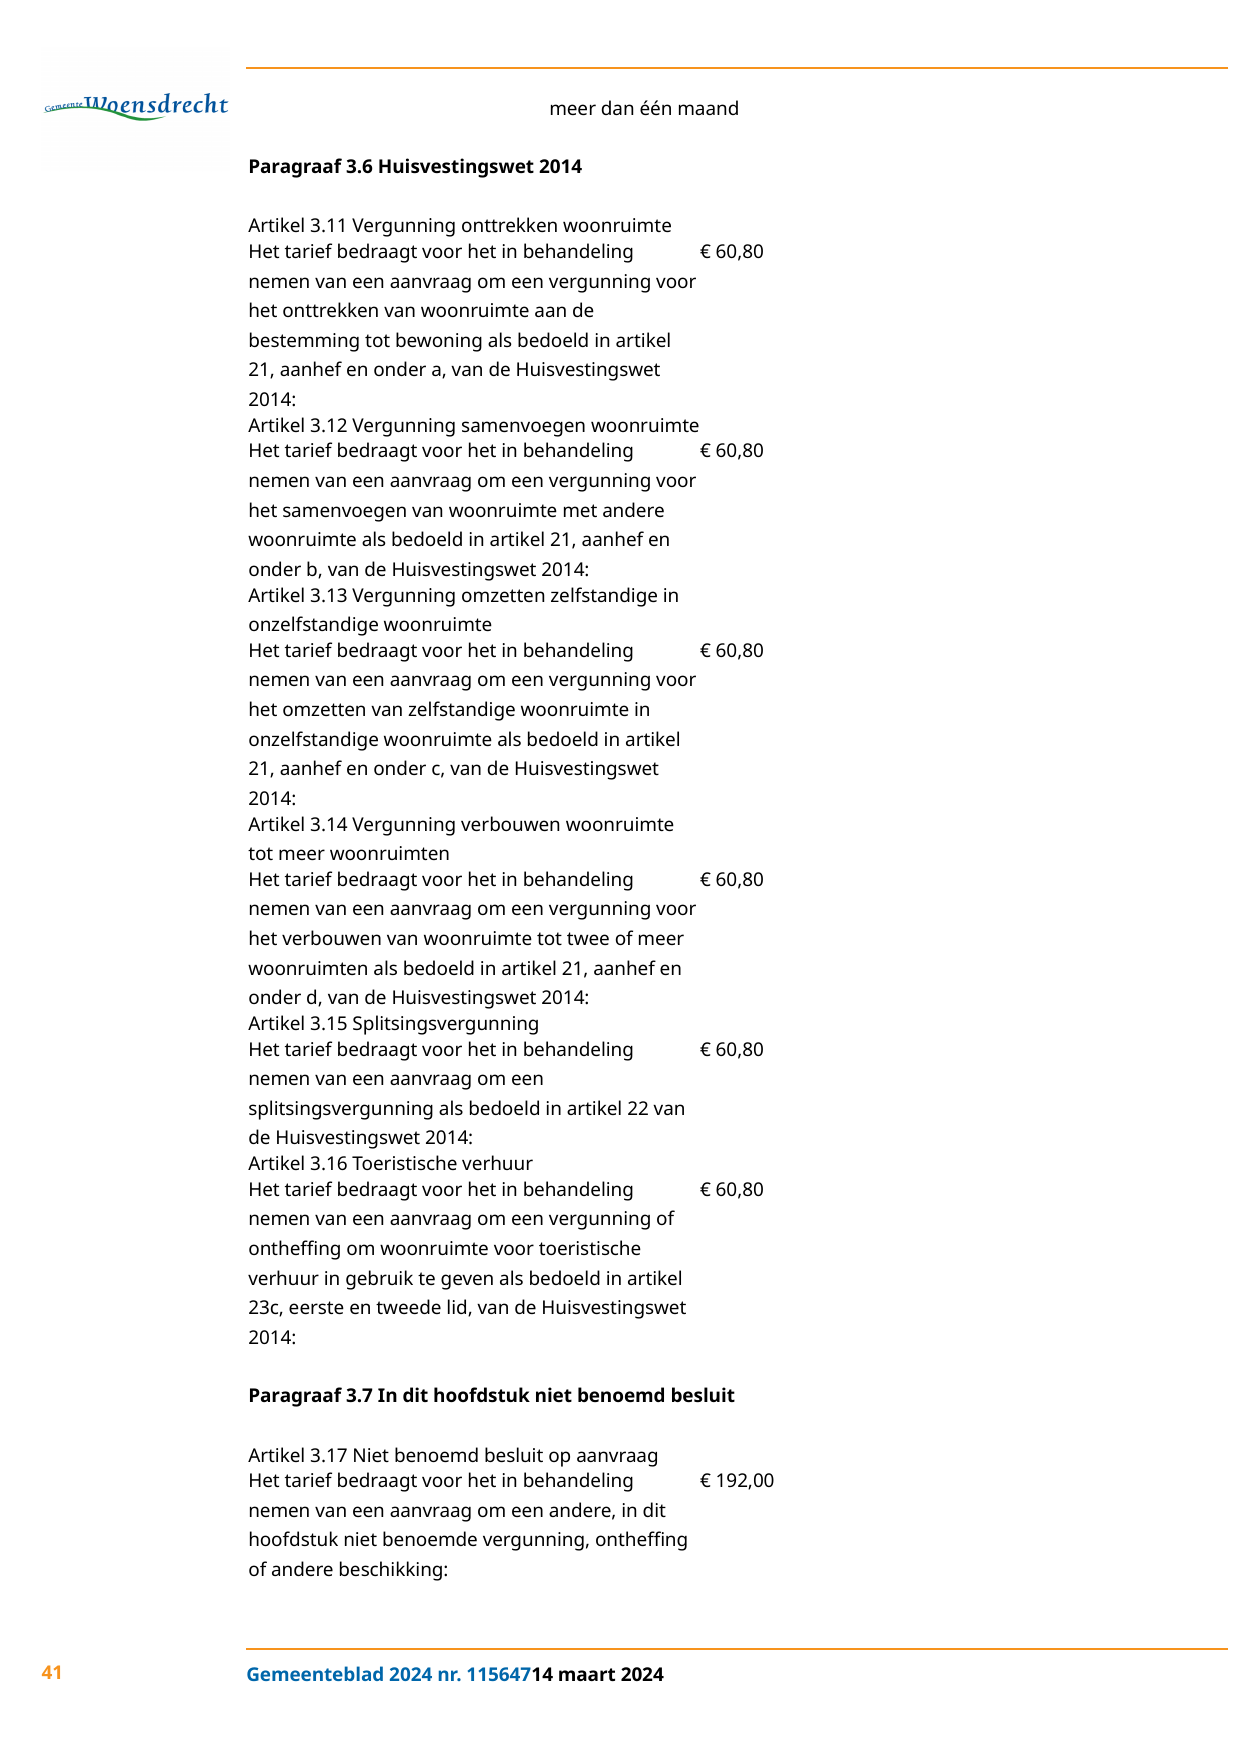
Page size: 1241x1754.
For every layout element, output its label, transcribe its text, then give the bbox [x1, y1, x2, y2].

table_cell € 60,80 [700, 438, 1152, 582]
table_cell Het tarief bedraagt voor het in behandeling nemen van een aanvraag om een vergunning voor het omzetten van zelfstandige woonruimte in onzelfstandige woonruimte als bedoeld in artikel 21, aanhef en onder c, van de Huisvestingswet 2014: [248, 637, 700, 811]
text Paragraaf 3.6 Huisvestingswet 2014 [248, 153, 1152, 179]
table_cell € 60,80 [700, 1176, 1152, 1350]
picture [41, 47, 231, 172]
table_cell € 192,00 [700, 1468, 1152, 1582]
table_cell Het tarief bedraagt voor het in behandeling nemen van een aanvraag om een vergunning of ontheffing om woonruimte voor toeristische verhuur in gebruik te geven als bedoeld in artikel 23c, eerste en tweede lid, van de Huisvestingswet 2014: [248, 1176, 700, 1350]
table_header Artikel 3.17 Niet benoemd besluit op aanvraag [248, 1442, 700, 1467]
table_cell [700, 412, 1152, 438]
table_cell Het tarief bedraagt voor het in behandeling nemen van een aanvraag om een vergunning voor het samenvoegen van woonruimte met andere woonruimte als bedoeld in artikel 21, aanhef en onder b, van de Huisvestingswet 2014: [248, 438, 700, 582]
table_cell [700, 1150, 1152, 1176]
table_cell [700, 811, 1152, 866]
table_header [700, 213, 1152, 238]
text Paragraaf 3.7 In dit hoofdstuk niet benoemd besluit [248, 1382, 1152, 1408]
table_cell € 60,80 [700, 637, 1152, 811]
table_cell Het tarief bedraagt voor het in behandeling nemen van een aanvraag om een vergunning voor het verbouwen van woonruimte tot twee of meer woonruimten als bedoeld in artikel 21, aanhef en onder d, van de Huisvestingswet 2014: [248, 866, 700, 1010]
table_cell Het tarief bedraagt voor het in behandeling nemen van een aanvraag om een vergunning voor het onttrekken van woonruimte aan de bestemming tot bewoning als bedoeld in artikel 21, aanhef en onder a, van de Huisvestingswet 2014: [248, 238, 700, 412]
table_cell € 60,80 [700, 866, 1152, 1010]
table_cell meer dan één maand [549, 95, 850, 121]
table_cell Artikel 3.16 Toeristische verhuur [248, 1150, 700, 1176]
table_cell [700, 582, 1152, 637]
table_cell € 60,80 [700, 238, 1152, 412]
table_cell Het tarief bedraagt voor het in behandeling nemen van een aanvraag om een andere, in dit hoofdstuk niet benoemde vergunning, ontheffing of andere beschikking: [248, 1468, 700, 1582]
table_cell [850, 95, 1152, 121]
table_cell Artikel 3.14 Vergunning verbouwen woonruimte tot meer woonruimten [248, 811, 700, 866]
table_cell Het tarief bedraagt voor het in behandeling nemen van een aanvraag om een splitsingsvergunning als bedoeld in artikel 22 van de Huisvestingswet 2014: [248, 1036, 700, 1150]
table_header [700, 1442, 1152, 1467]
table_cell [248, 95, 549, 121]
table_cell Artikel 3.12 Vergunning samenvoegen woonruimte [248, 412, 700, 438]
table_cell Artikel 3.13 Vergunning omzetten zelfstandige in onzelfstandige woonruimte [248, 582, 700, 637]
table_header Artikel 3.11 Vergunning onttrekken woonruimte [248, 213, 700, 238]
table_cell Artikel 3.15 Splitsingsvergunning [248, 1010, 700, 1036]
table_cell [700, 1010, 1152, 1036]
table_cell € 60,80 [700, 1036, 1152, 1150]
